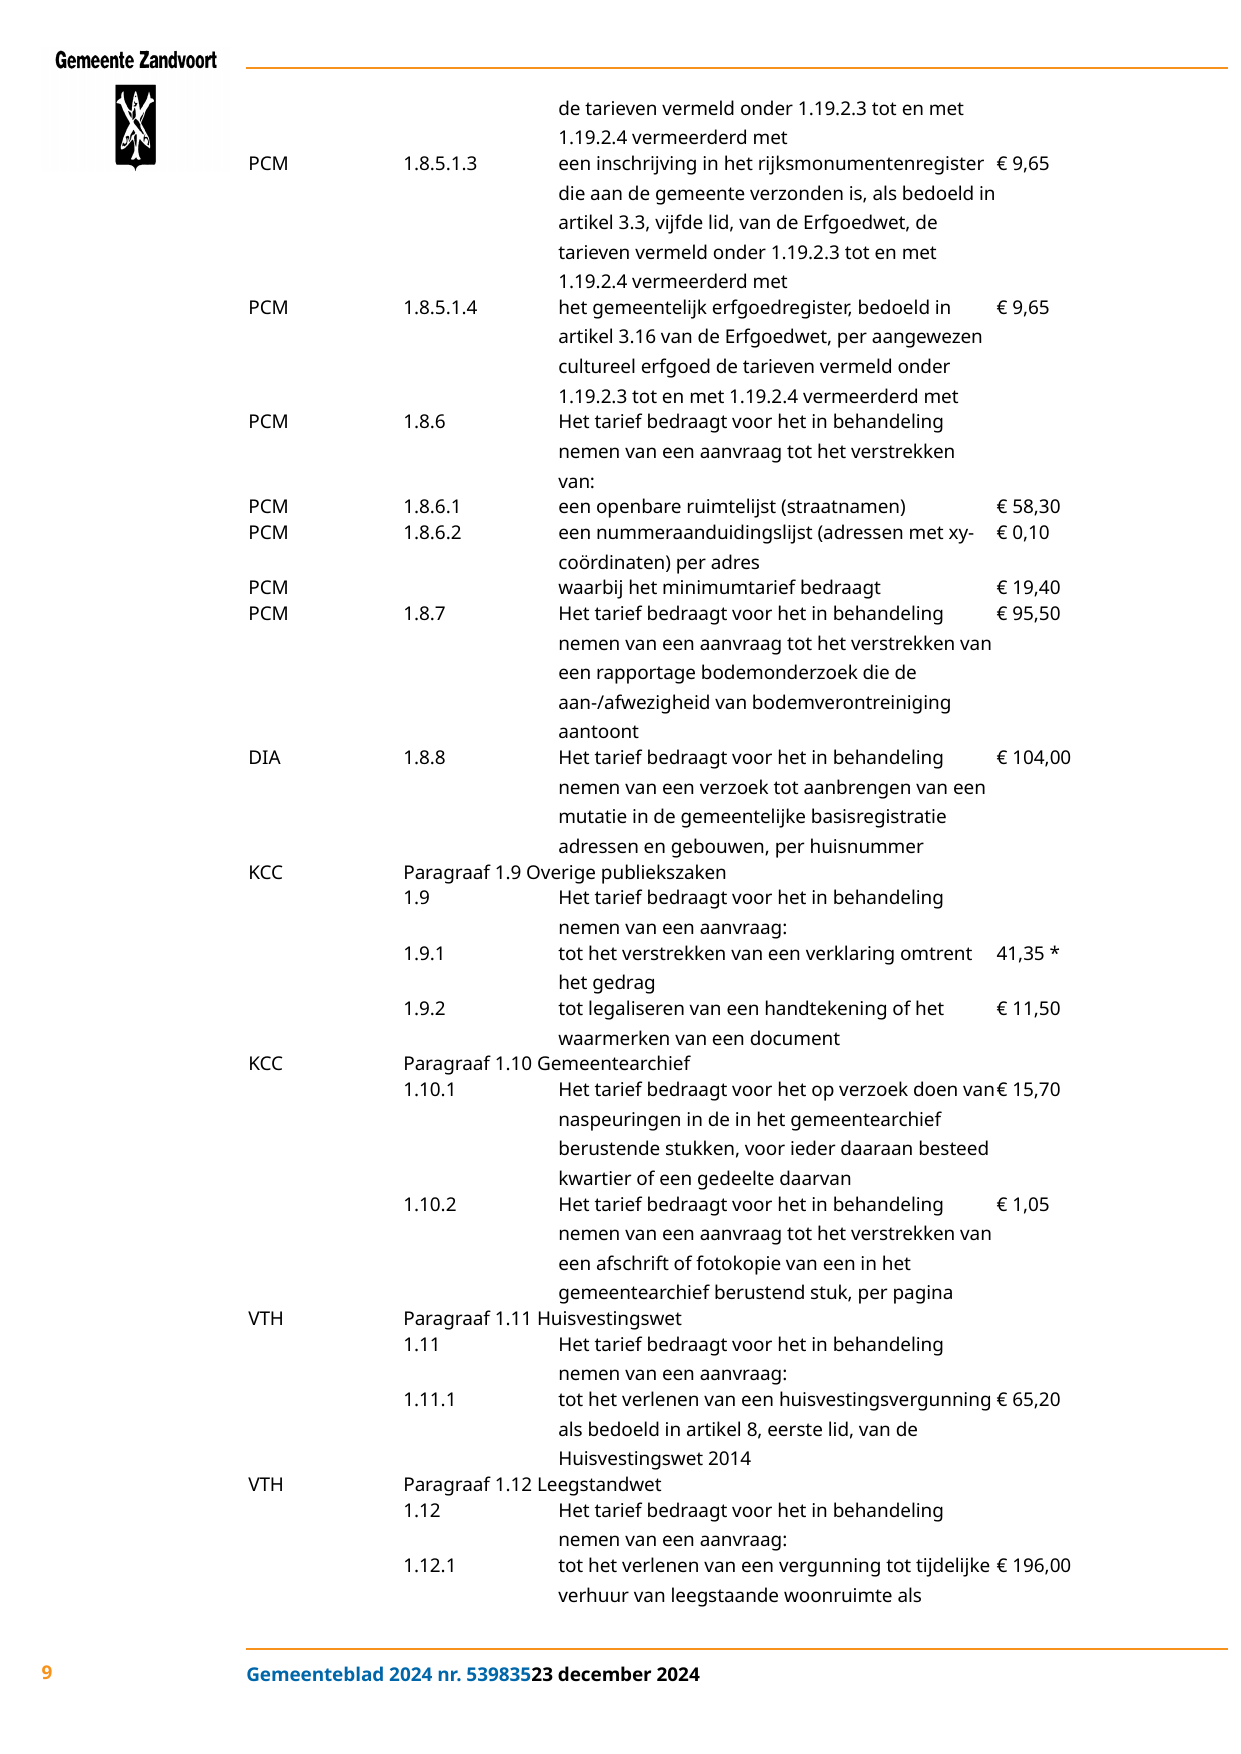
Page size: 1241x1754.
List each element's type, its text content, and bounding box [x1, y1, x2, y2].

table_cell [248, 1331, 403, 1386]
table_cell [248, 1076, 403, 1191]
table_cell tot legaliseren van een handtekening of het waarmerken van een document [558, 995, 996, 1051]
table_cell [996, 885, 1152, 940]
table_cell Het tarief bedraagt voor het in behandeling nemen van een aanvraag tot het verstrekken van een afschrift of fotokopie van een in het gemeentearchief berustend stuk, per pagina [558, 1191, 996, 1305]
table_cell 1.11.1 [403, 1386, 558, 1471]
table_cell Het tarief bedraagt voor het op verzoek doen van naspeuringen in de in het gemeentearchief berustende stukken, voor ieder daaraan besteed kwartier of een gedeelte daarvan [558, 1076, 996, 1191]
table_cell Het tarief bedraagt voor het in behandeling nemen van een aanvraag tot het verstrekken van: [558, 409, 996, 493]
table_cell PCM [248, 519, 403, 574]
table_cell [996, 1331, 1152, 1386]
table_cell € 95,50 [996, 600, 1152, 744]
table_cell € 196,00 [996, 1552, 1152, 1607]
table_cell 1.8.6 [403, 409, 558, 493]
table_cell Het tarief bedraagt voor het in behandeling nemen van een aanvraag: [558, 1497, 996, 1552]
table_cell een openbare ruimtelijst (straatnamen) [558, 494, 996, 519]
table_cell PCM [248, 494, 403, 519]
table_cell [996, 1471, 1152, 1497]
table_cell € 15,70 [996, 1076, 1152, 1191]
table_cell 1.9 [403, 885, 558, 940]
table_cell een inschrijving in het rijksmonumentenregister die aan de gemeente verzonden is, als bedoeld in artikel 3.3, vijfde lid, van de Erfgoedwet, de tarieven vermeld onder 1.19.2.3 tot en met 1.19.2.4 vermeerderd met [558, 150, 996, 294]
table_cell KCC [248, 859, 403, 884]
table_cell Paragraaf 1.11 Huisvestingswet [403, 1305, 996, 1331]
table_cell Paragraaf 1.10 Gemeentearchief [403, 1051, 996, 1076]
table_cell € 0,10 [996, 519, 1152, 574]
table_cell 1.8.7 [403, 600, 558, 744]
table_cell Paragraaf 1.9 Overige publiekszaken [403, 859, 996, 884]
table_cell [403, 575, 558, 600]
table_cell PCM [248, 294, 403, 409]
table_cell [996, 859, 1152, 884]
table_cell [248, 1191, 403, 1305]
table_cell 1.12 [403, 1497, 558, 1552]
table_cell 1.9.2 [403, 995, 558, 1051]
table_cell € 11,50 [996, 995, 1152, 1051]
table_cell [248, 1386, 403, 1471]
table_cell € 104,00 [996, 744, 1152, 859]
table_cell PCM [248, 409, 403, 493]
table_cell [996, 1497, 1152, 1552]
table_cell 1.8.6.1 [403, 494, 558, 519]
table_cell een nummeraanduidingslijst (adressen met xy-coördinaten) per adres [558, 519, 996, 574]
table_cell € 65,20 [996, 1386, 1152, 1471]
table_cell Het tarief bedraagt voor het in behandeling nemen van een verzoek tot aanbrengen van een mutatie in de gemeentelijke basisregistratie adressen en gebouwen, per huisnummer [558, 744, 996, 859]
table_cell 1.10.2 [403, 1191, 558, 1305]
table_cell € 58,30 [996, 494, 1152, 519]
table_cell Paragraaf 1.12 Leegstandwet [403, 1471, 996, 1497]
table_cell VTH [248, 1305, 403, 1331]
table_cell VTH [248, 1471, 403, 1497]
table_cell € 9,65 [996, 294, 1152, 409]
table_cell waarbij het minimumtarief bedraagt [558, 575, 996, 600]
table_cell tot het verstrekken van een verklaring omtrent het gedrag [558, 940, 996, 995]
table_cell 41,35 * [996, 940, 1152, 995]
table_cell [248, 885, 403, 940]
table_cell [248, 995, 403, 1051]
table_cell [996, 409, 1152, 493]
table_cell [248, 1497, 403, 1552]
table_cell PCM [248, 575, 403, 600]
table_cell DIA [248, 744, 403, 859]
table_cell [403, 95, 558, 150]
table_cell de tarieven vermeld onder 1.19.2.3 tot en met 1.19.2.4 vermeerderd met [558, 95, 996, 150]
table_cell [996, 95, 1152, 150]
table_cell 1.9.1 [403, 940, 558, 995]
table_cell Het tarief bedraagt voor het in behandeling nemen van een aanvraag tot het verstrekken van een rapportage bodemonderzoek die de aan-/afwezigheid van bodemverontreiniging aantoont [558, 600, 996, 744]
table_cell € 19,40 [996, 575, 1152, 600]
table_cell tot het verlenen van een vergunning tot tijdelijke verhuur van leegstaande woonruimte als [558, 1552, 996, 1607]
table_cell KCC [248, 1051, 403, 1076]
table_cell 1.8.5.1.3 [403, 150, 558, 294]
table_cell [248, 95, 403, 150]
table_cell 1.12.1 [403, 1552, 558, 1607]
table_cell PCM [248, 600, 403, 744]
table_cell € 9,65 [996, 150, 1152, 294]
table_cell tot het verlenen van een huisvestingsvergunning als bedoeld in artikel 8, eerste lid, van de Huisvestingswet 2014 [558, 1386, 996, 1471]
table_cell 1.8.6.2 [403, 519, 558, 574]
table_cell Het tarief bedraagt voor het in behandeling nemen van een aanvraag: [558, 885, 996, 940]
table_cell 1.8.8 [403, 744, 558, 859]
picture [41, 47, 231, 172]
table_cell het gemeentelijk erfgoedregister, bedoeld in artikel 3.16 van de Erfgoedwet, per aangewezen cultureel erfgoed de tarieven vermeld onder 1.19.2.3 tot en met 1.19.2.4 vermeerderd met [558, 294, 996, 409]
table_cell [996, 1051, 1152, 1076]
table_cell 1.11 [403, 1331, 558, 1386]
table_cell € 1,05 [996, 1191, 1152, 1305]
table_cell [248, 1552, 403, 1607]
table_cell Het tarief bedraagt voor het in behandeling nemen van een aanvraag: [558, 1331, 996, 1386]
table_cell [996, 1305, 1152, 1331]
table_cell PCM [248, 150, 403, 294]
table_cell 1.10.1 [403, 1076, 558, 1191]
table_cell [248, 940, 403, 995]
table_cell 1.8.5.1.4 [403, 294, 558, 409]
